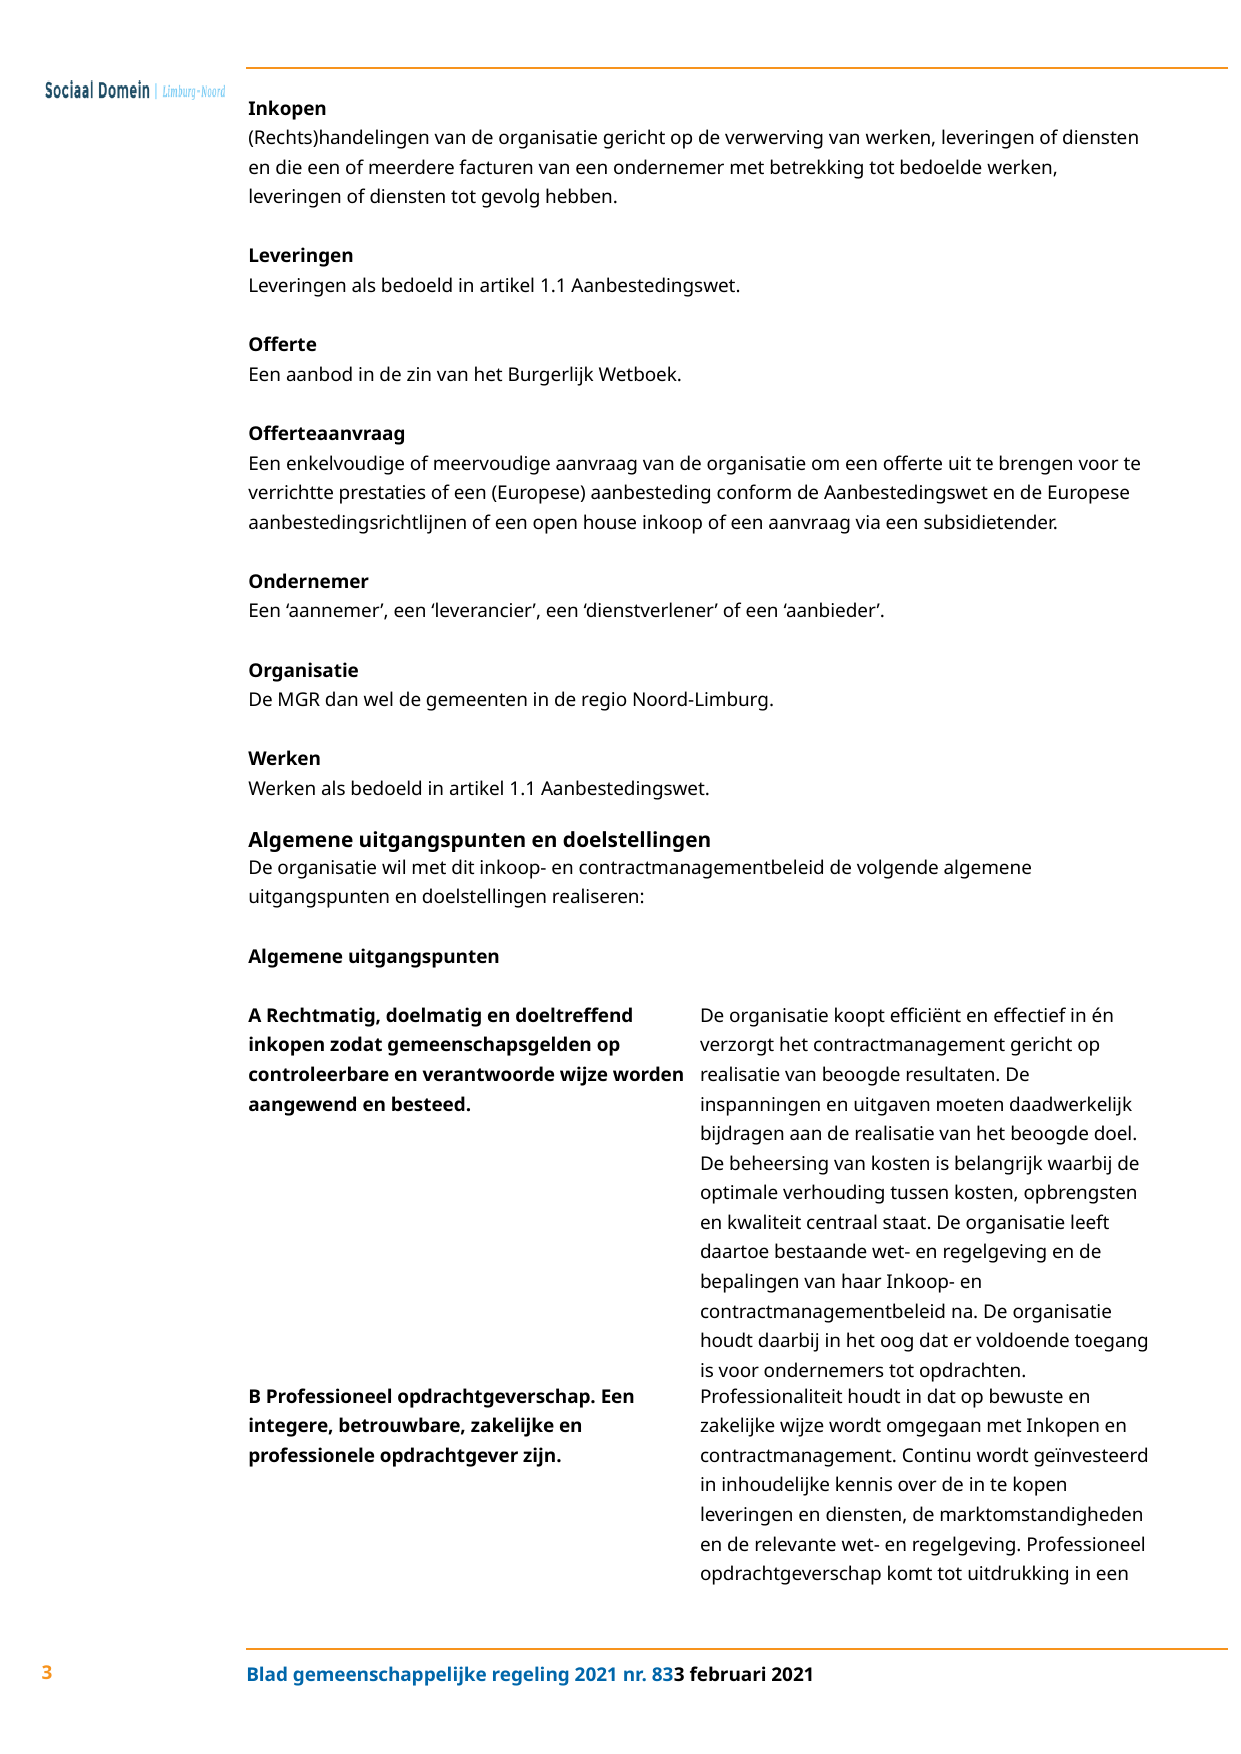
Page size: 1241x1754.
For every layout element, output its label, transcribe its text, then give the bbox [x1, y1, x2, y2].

picture [41, 47, 231, 172]
text Leveringen als bedoeld in artikel 1.1 Aanbestedingswet. [248, 272, 1152, 298]
text Offerteaanvraag [248, 420, 1152, 446]
text Werken als bedoeld in artikel 1.1 Aanbestedingswet. [248, 775, 1152, 801]
text Ondernemer [248, 568, 1152, 594]
text (Rechts)handelingen van de organisatie gericht op de verwerving van werken, leveringen of diensten en die een of meerdere facturen van een ondernemer met betrekking tot bedoelde werken, leveringen of diensten tot gevolg hebben. [248, 124, 1152, 209]
text Offerte [248, 331, 1152, 357]
text Een enkelvoudige of meervoudige aanvraag van de organisatie om een offerte uit te brengen voor te verrichtte prestaties of een (Europese) aanbesteding conform de Aanbestedingswet en de Europese aanbestedingsrichtlijnen of een open house inkoop of een aanvraag via een subsidietender. [248, 450, 1152, 535]
table_header De organisatie koopt efficiënt en effectief in én verzorgt het contractmanagement gericht op realisatie van beoogde resultaten. De inspanningen en uitgaven moeten daadwerkelijk bijdragen aan de realisatie van het beoogde doel. De beheersing van kosten is belangrijk waarbij de optimale verhouding tussen kosten, opbrengsten en kwaliteit centraal staat. De organisatie leeft daartoe bestaande wet- en regelgeving en de bepalingen van haar Inkoop- en contractmanagementbeleid na. De organisatie houdt daarbij in het oog dat er voldoende toegang is voor ondernemers tot opdrachten. [700, 1002, 1152, 1383]
text Organisatie [248, 657, 1152, 683]
text De MGR dan wel de gemeenten in de regio Noord-Limburg. [248, 686, 1152, 712]
text Een ‘aannemer’, een ‘leverancier’, een ‘dienstverlener’ of een ‘aanbieder’. [248, 598, 1152, 623]
table_cell Professionaliteit houdt in dat op bewuste en zakelijke wijze wordt omgegaan met Inkopen en contractmanagement. Continu wordt geïnvesteerd in inhoudelijke kennis over de in te kopen leveringen en diensten, de marktomstandigheden en de relevante wet- en regelgeving. Professioneel opdrachtgeverschap komt tot uitdrukking in een [700, 1383, 1152, 1586]
text Werken [248, 746, 1152, 771]
table_cell B Professioneel opdrachtgeverschap. Een integere, betrouwbare, zakelijke en professionele opdrachtgever zijn. [248, 1383, 700, 1586]
text Leveringen [248, 243, 1152, 268]
text Algemene uitgangspunten en doelstellingen [248, 826, 1152, 854]
text Een aanbod in de zin van het Burgerlijk Wetboek. [248, 361, 1152, 387]
text Algemene uitgangspunten [248, 943, 1152, 968]
text Inkopen [248, 95, 1152, 121]
table_header A Rechtmatig, doelmatig en doeltreffend inkopen zodat gemeenschapsgelden op controleerbare en verantwoorde wijze worden aangewend en besteed. [248, 1002, 700, 1383]
text De organisatie wil met dit inkoop- en contractmanagementbeleid de volgende algemene uitgangspunten en doelstellingen realiseren: [248, 854, 1152, 909]
